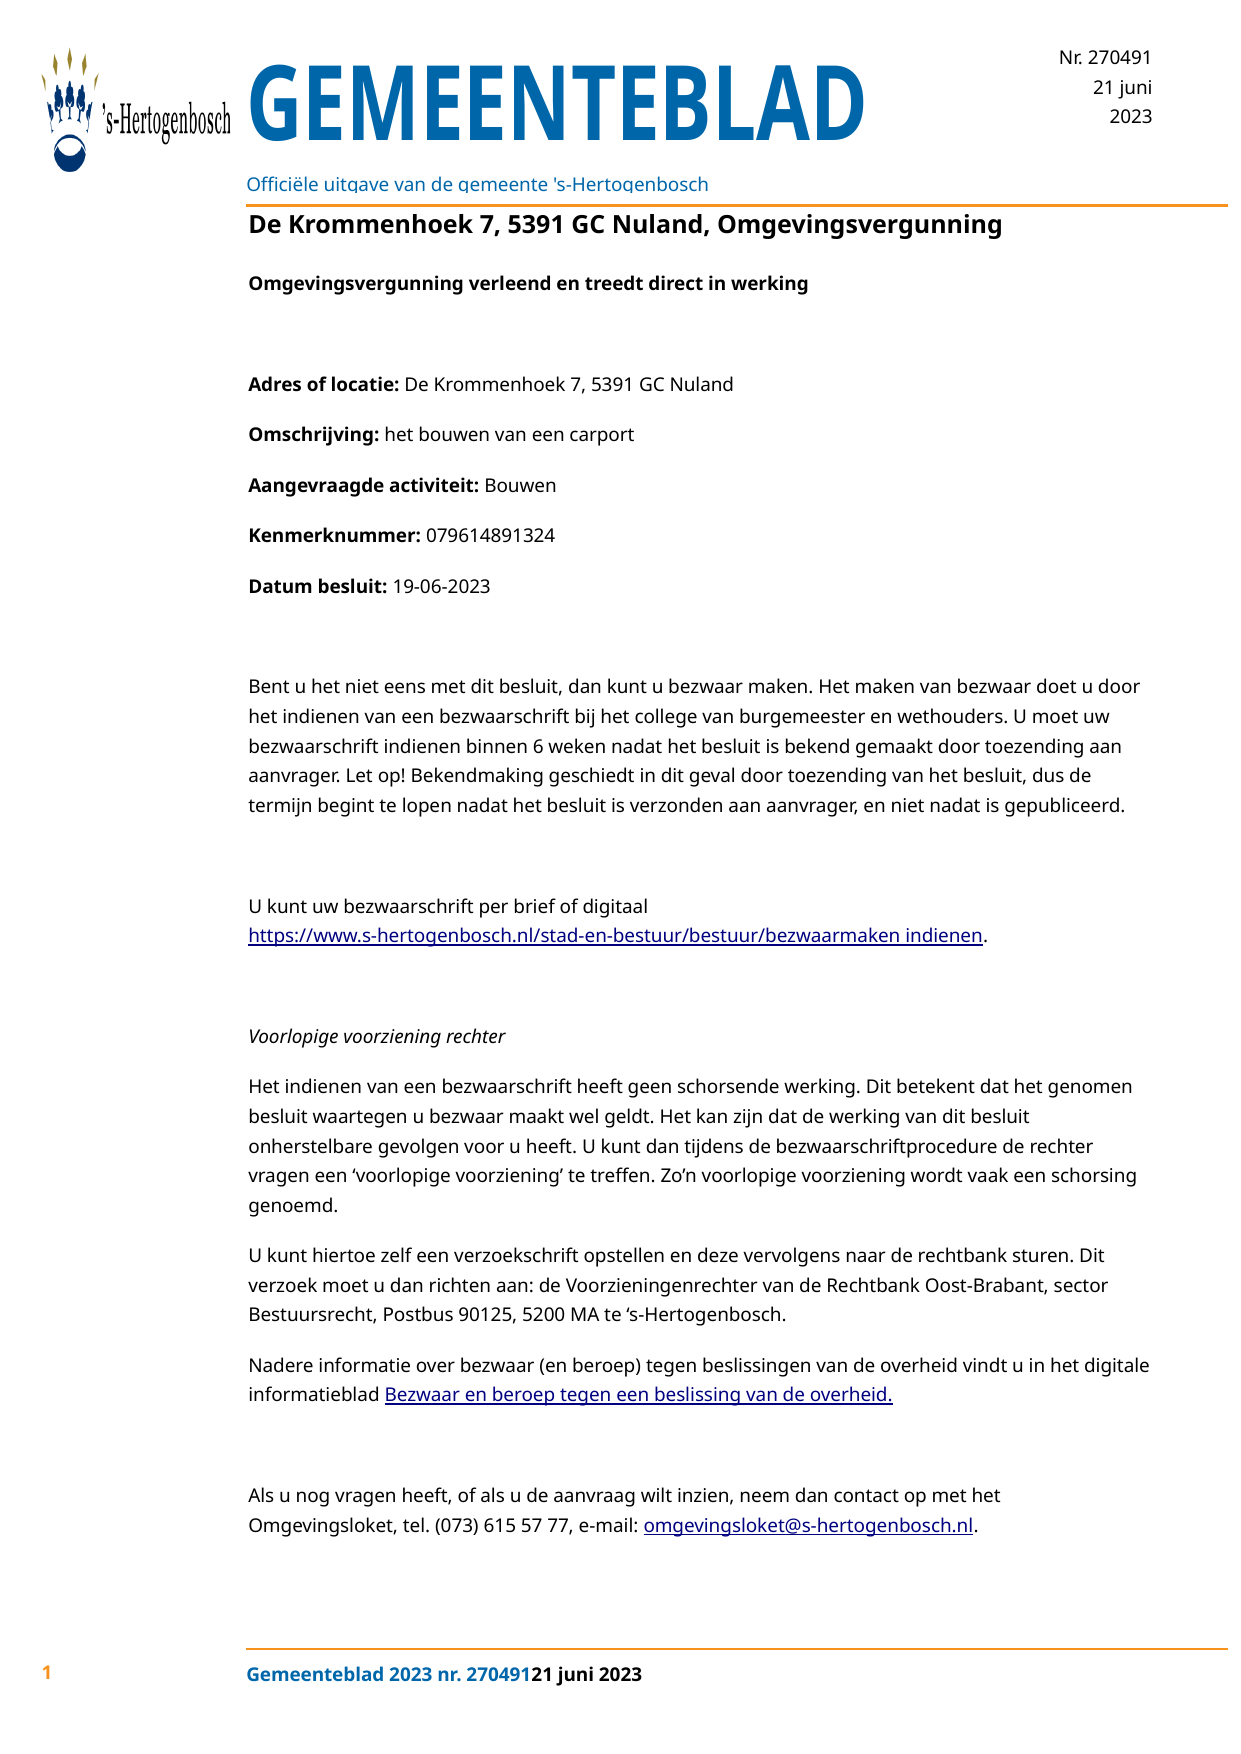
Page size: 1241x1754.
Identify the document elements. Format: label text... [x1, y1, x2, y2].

text Kenmerknummer: 079614891324 [248, 522, 1152, 548]
text Aangevraagde activiteit: Bouwen [248, 472, 1152, 498]
text Nadere informatie over bezwaar (en beroep) tegen beslissingen van de overheid vindt u in het digitale informatieblad Bezwaar en beroep tegen een beslissing van de overheid. [248, 1352, 1152, 1407]
text U kunt hiertoe zelf een verzoekschrift opstellen en deze vervolgens naar de rechtbank sturen. Dit verzoek moet u dan richten aan: de Voorzieningenrechter van de Rechtbank Oost-Brabant, sector Bestuursrecht, Postbus 90125, 5200 MA te ‘s-Hertogenbosch. [248, 1242, 1152, 1327]
text Omgevingsvergunning verleend en treedt direct in werking [248, 270, 1152, 296]
text Het indienen van een bezwaarschrift heeft geen schorsende werking. Dit betekent dat het genomen besluit waartegen u bezwaar maakt wel geldt. Het kan zijn dat de werking van dit besluit onherstelbare gevolgen voor u heeft. U kunt dan tijdens de bezwaarschriftprocedure de rechter vragen een ‘voorlopige voorziening’ te treffen. Zo’n voorlopige voorziening wordt vaak een schorsing genoemd. [248, 1074, 1152, 1218]
text Adres of locatie: De Krommenhoek 7, 5391 GC Nuland [248, 371, 1152, 397]
text Als u nog vragen heeft, of als u de aanvraag wilt inzien, neem dan contact op met het Omgevingsloket, tel. (073) 615 57 77, e-mail: omgevingsloket@s-hertogenbosch.nl. [248, 1482, 1152, 1538]
text U kunt uw bezwaarschrift per brief of digitaal https://www.s-hertogenbosch.nl/stad-en-bestuur/bestuur/bezwaarmaken indienen. [248, 893, 1152, 948]
text De Krommenhoek 7, 5391 GC Nuland, Omgevingsvergunning [248, 207, 1152, 241]
text Omschrijving: het bouwen van een carport [248, 422, 1152, 447]
text Datum besluit: 19-06-2023 [248, 573, 1152, 598]
picture [41, 47, 231, 172]
text Voorlopige voorziening rechter [248, 1023, 1152, 1049]
text Bent u het niet eens met dit besluit, dan kunt u bezwaar maken. Het maken van bezwaar doet u door het indienen van een bezwaarschrift bij het college van burgemeester en wethouders. U moet uw bezwaarschrift indienen binnen 6 weken nadat het besluit is bekend gemaakt door toezending aan aanvrager. Let op! Bekendmaking geschiedt in dit geval door toezending van het besluit, dus de termijn begint te lopen nadat het besluit is verzonden aan aanvrager, en niet nadat is gepubliceerd. [248, 674, 1152, 818]
